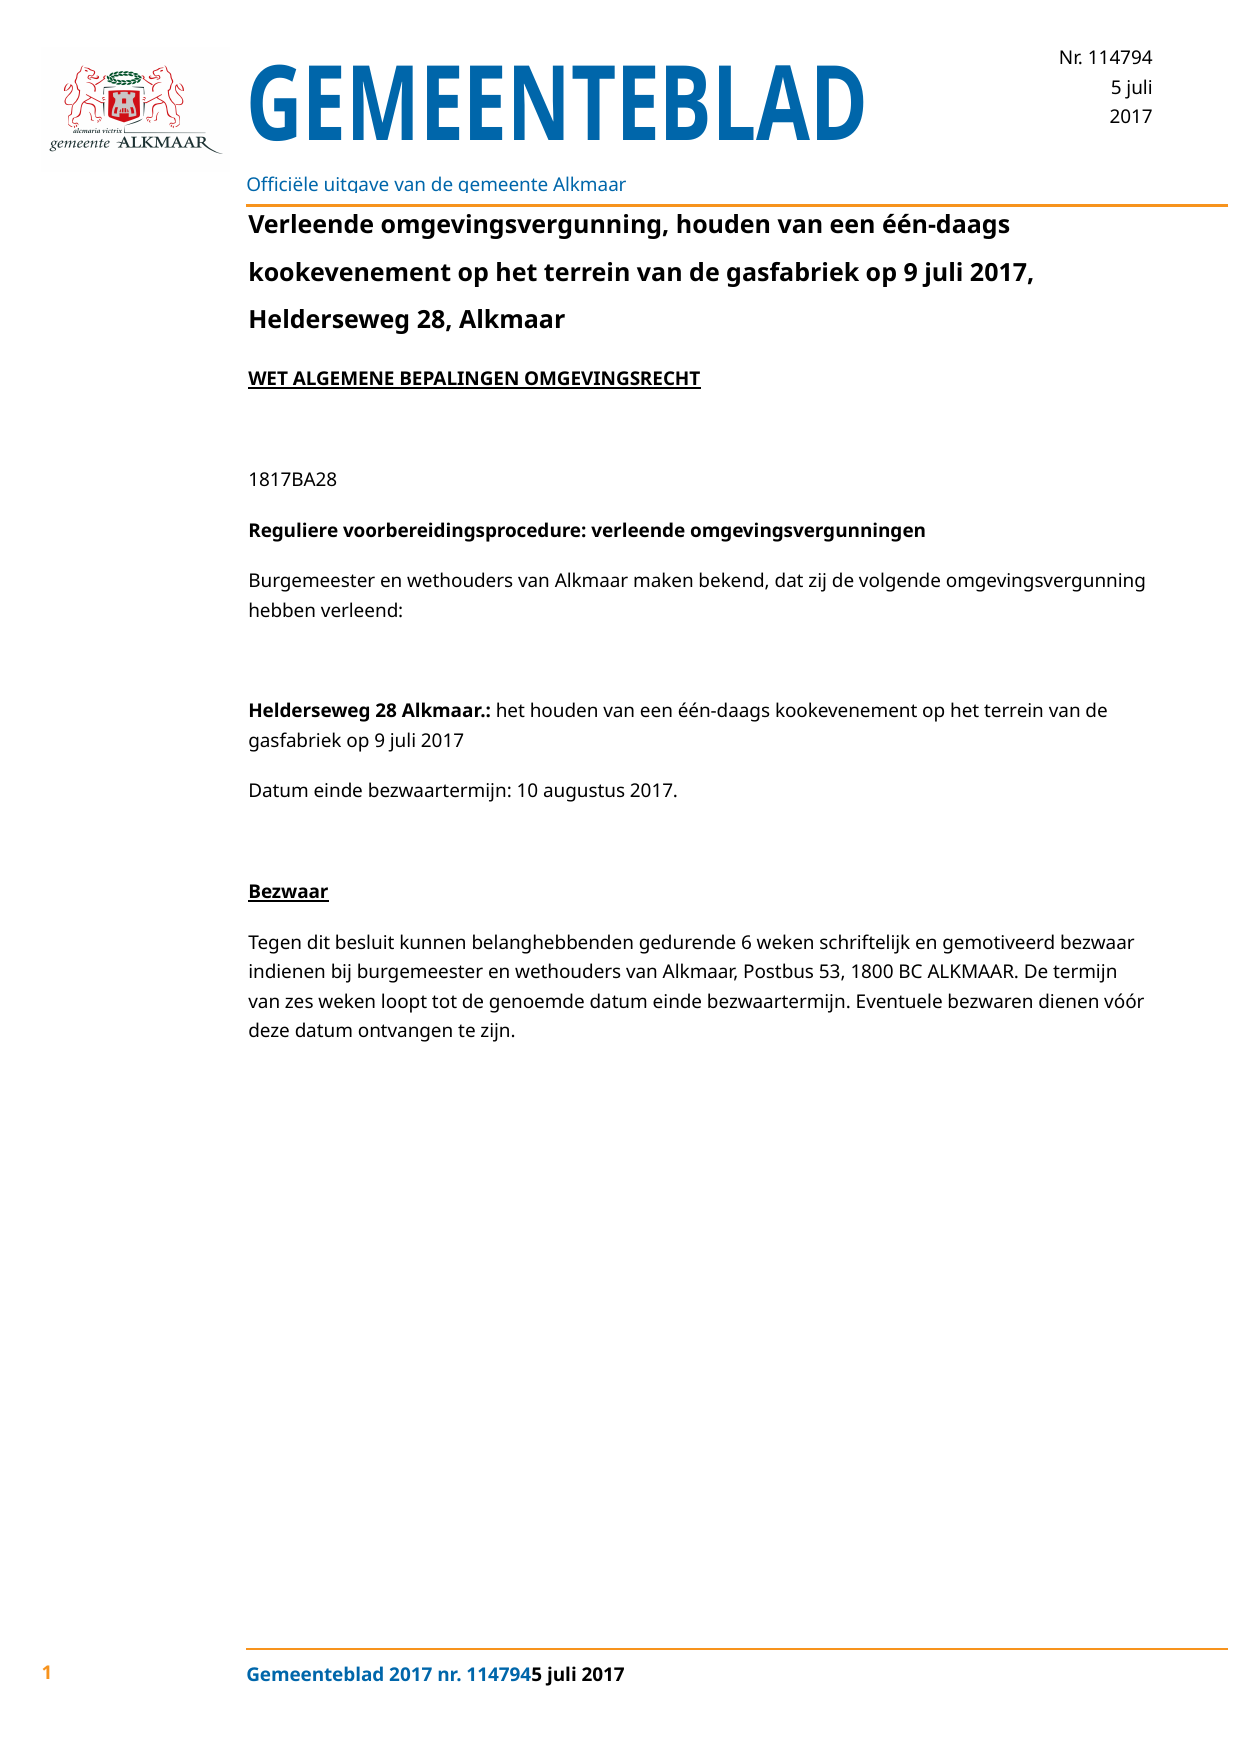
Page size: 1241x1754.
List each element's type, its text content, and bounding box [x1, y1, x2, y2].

text Helderseweg 28 Alkmaar.: het houden van een één-daags kookevenement op het terrein van de gasfabriek op 9 juli 2017 [248, 698, 1152, 753]
text Bezwaar [248, 878, 1152, 904]
text 1817BA28 [248, 466, 1152, 492]
text Tegen dit besluit kunnen belanghebbenden gedurende 6 weken schriftelijk en gemotiveerd bezwaar indienen bij burgemeester en wethouders van Alkmaar, Postbus 53, 1800 BC ALKMAAR. De termijn van zes weken loopt tot de genoemde datum einde bezwaartermijn. Eventuele bezwaren dienen vóór deze datum ontvangen te zijn. [248, 929, 1152, 1043]
text Reguliere voorbereidingsprocedure: verleende omgevingsvergunningen [248, 517, 1152, 542]
text WET ALGEMENE BEPALINGEN OMGEVINGSRECHT [248, 366, 1152, 391]
picture [41, 47, 231, 172]
text Datum einde bezwaartermijn: 10 augustus 2017. [248, 778, 1152, 803]
text Burgemeester en wethouders van Alkmaar maken bekend, dat zij de volgende omgevingsvergunning hebben verleend: [248, 567, 1152, 622]
text Verleende omgevingsvergunning, houden van een één-daags kookevenement op het terrein van de gasfabriek op 9 juli 2017, Helderseweg 28, Alkmaar [248, 207, 1152, 336]
